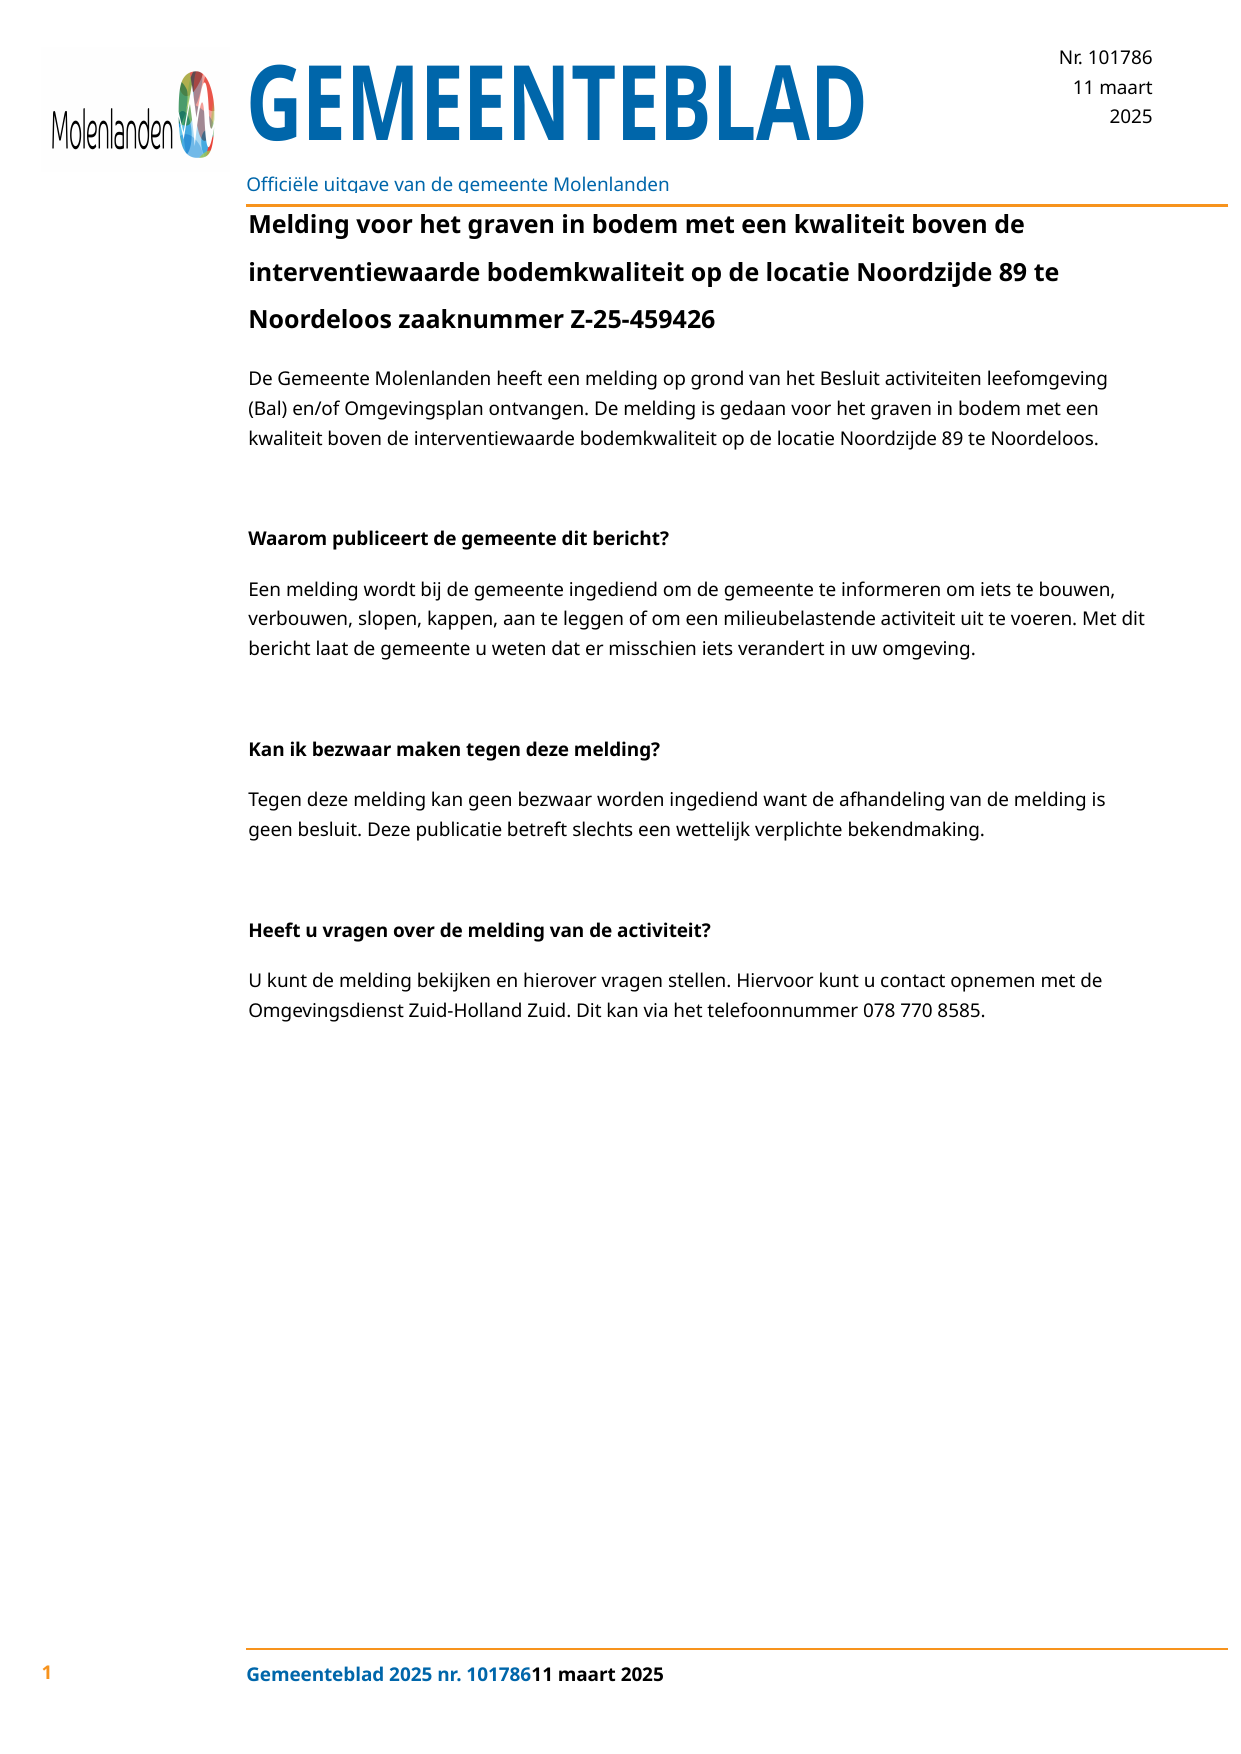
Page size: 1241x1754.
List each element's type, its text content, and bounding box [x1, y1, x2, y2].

text De Gemeente Molenlanden heeft een melding op grond van het Besluit activiteiten leefomgeving (Bal) en/of Omgevingsplan ontvangen. De melding is gedaan voor het graven in bodem met een kwaliteit boven de interventiewaarde bodemkwaliteit op de locatie Noordzijde 89 te Noordeloos. [248, 366, 1152, 450]
text Tegen deze melding kan geen bezwaar worden ingediend want de afhandeling van de melding is geen besluit. Deze publicatie betreft slechts een wettelijk verplichte bekendmaking. [248, 786, 1152, 842]
text Heeft u vragen over de melding van de activiteit? [248, 917, 1152, 942]
text Kan ik bezwaar maken tegen deze melding? [248, 736, 1152, 762]
picture [41, 47, 231, 172]
text Melding voor het graven in bodem met een kwaliteit boven de interventiewaarde bodemkwaliteit op de locatie Noordzijde 89 te Noordeloos zaaknummer Z-25-459426 [248, 207, 1152, 336]
text Waarom publiceert de gemeente dit bericht? [248, 526, 1152, 551]
text Een melding wordt bij de gemeente ingediend om de gemeente te informeren om iets te bouwen, verbouwen, slopen, kappen, aan te leggen of om een milieubelastende activiteit uit te voeren. Met dit bericht laat de gemeente u weten dat er misschien iets verandert in uw omgeving. [248, 576, 1152, 661]
text U kunt de melding bekijken en hierover vragen stellen. Hiervoor kunt u contact opnemen met de Omgevingsdienst Zuid-Holland Zuid. Dit kan via het telefoonnummer 078 770 8585. [248, 967, 1152, 1022]
